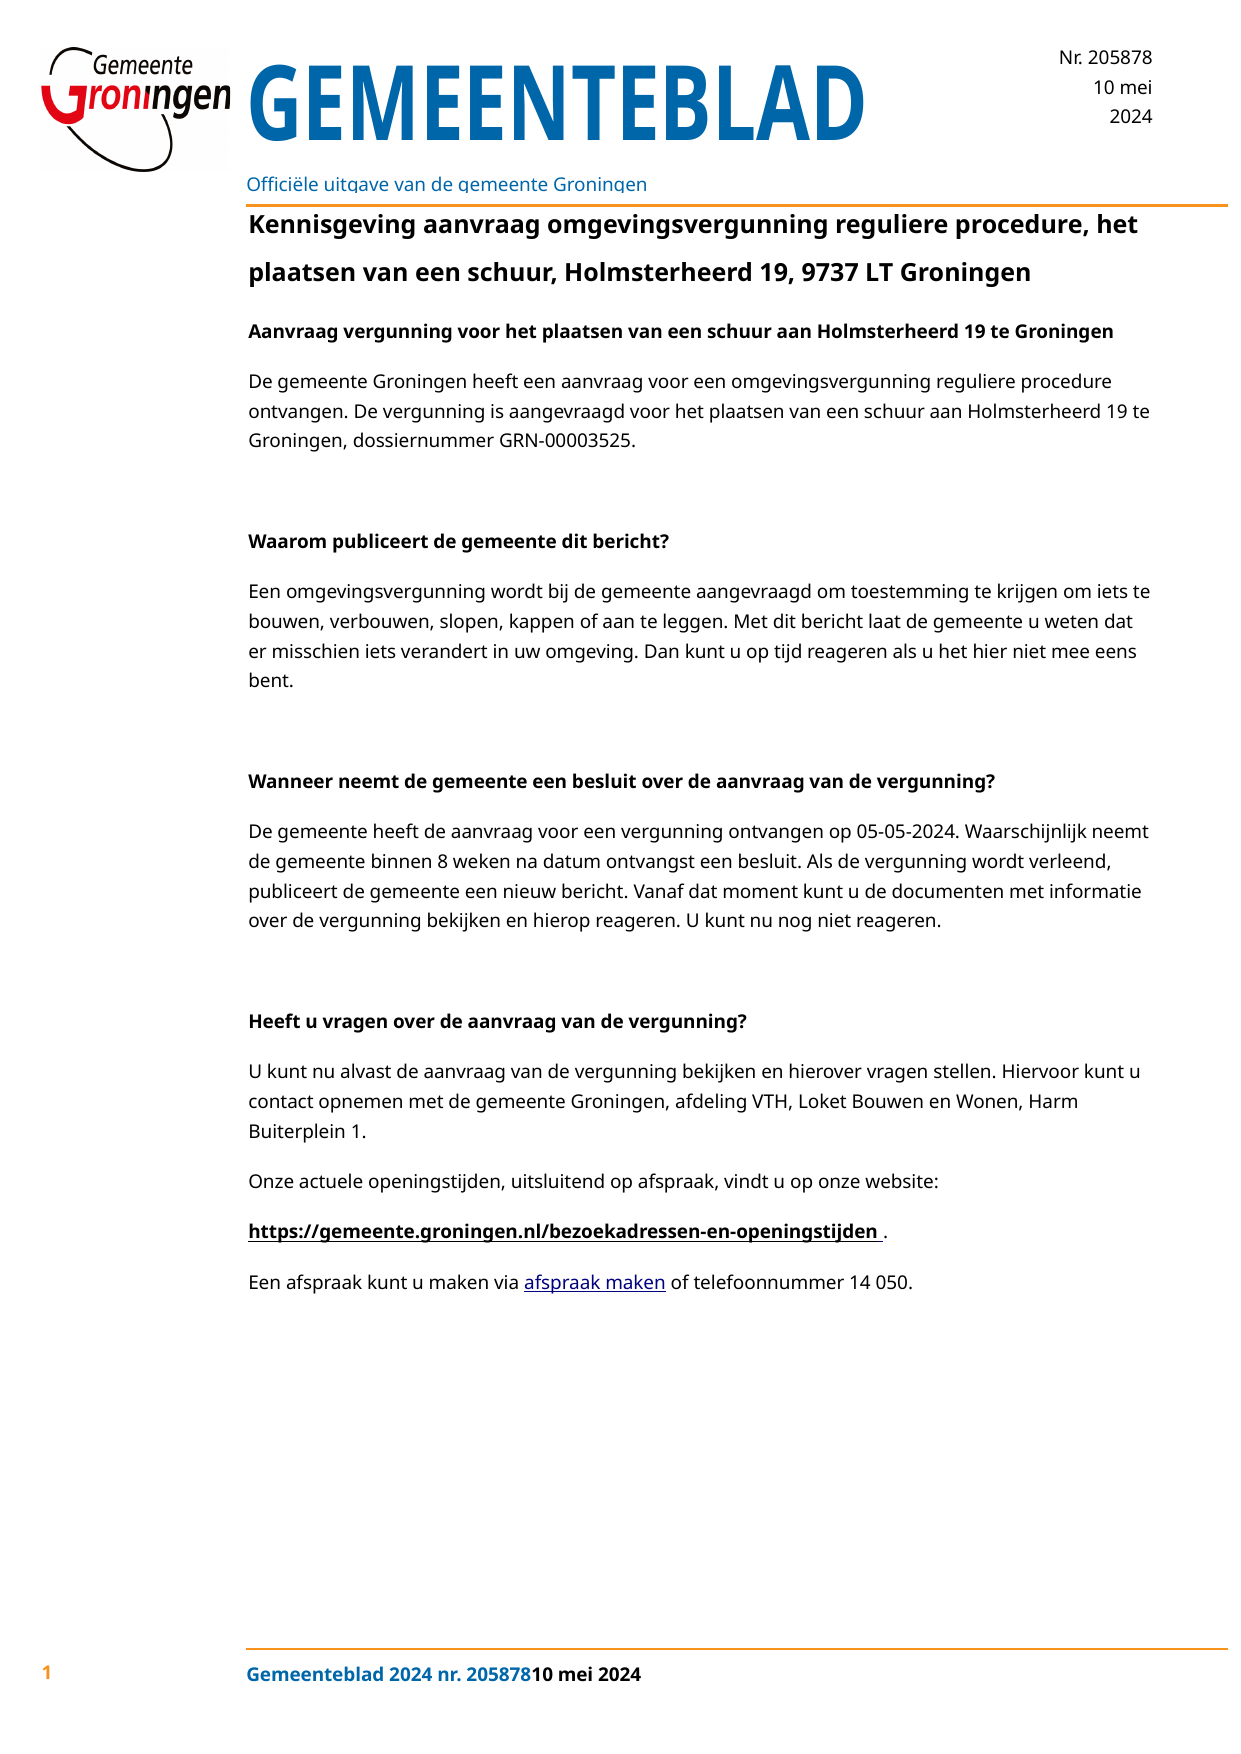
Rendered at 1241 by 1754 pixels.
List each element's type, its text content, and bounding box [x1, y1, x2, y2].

text Onze actuele openingstijden, uitsluitend op afspraak, vindt u op onze website: [248, 1168, 1152, 1194]
text U kunt nu alvast de aanvraag van de vergunning bekijken en hierover vragen stellen. Hiervoor kunt u contact opnemen met de gemeente Groningen, afdeling VTH, Loket Bouwen en Wonen, Harm Buiterplein 1. [248, 1059, 1152, 1144]
text Waarom publiceert de gemeente dit bericht? [248, 528, 1152, 554]
text Aanvraag vergunning voor het plaatsen van een schuur aan Holmsterheerd 19 te Groningen [248, 318, 1152, 344]
text Heeft u vragen over de aanvraag van de vergunning? [248, 1008, 1152, 1034]
text Een afspraak kunt u maken via afspraak maken of telefoonnummer 14 050. [248, 1269, 1152, 1295]
text De gemeente heeft de aanvraag voor een vergunning ontvangen op 05-05-2024. Waarschijnlijk neemt de gemeente binnen 8 weken na datum ontvangst een besluit. Als de vergunning wordt verleend, publiceert de gemeente een nieuw bericht. Vanaf dat moment kunt u de documenten met informatie over de vergunning bekijken en hierop reageren. U kunt nu nog niet reageren. [248, 819, 1152, 933]
text Kennisgeving aanvraag omgevingsvergunning reguliere procedure, het plaatsen van een schuur, Holmsterheerd 19, 9737 LT Groningen [248, 207, 1152, 288]
text Een omgevingsvergunning wordt bij de gemeente aangevraagd om toestemming te krijgen om iets te bouwen, verbouwen, slopen, kappen of aan te leggen. Met dit bericht laat de gemeente u weten dat er misschien iets verandert in uw omgeving. Dan kunt u op tijd reageren als u het hier niet mee eens bent. [248, 579, 1152, 693]
text https://gemeente.groningen.nl/bezoekadressen-en-openingstijden . [248, 1219, 1152, 1244]
text De gemeente Groningen heeft een aanvraag voor een omgevingsvergunning reguliere procedure ontvangen. De vergunning is aangevraagd voor het plaatsen van een schuur aan Holmsterheerd 19 te Groningen, dossiernummer GRN-00003525. [248, 368, 1152, 453]
text Wanneer neemt de gemeente een besluit over de aanvraag van de vergunning? [248, 768, 1152, 794]
picture [41, 47, 231, 172]
